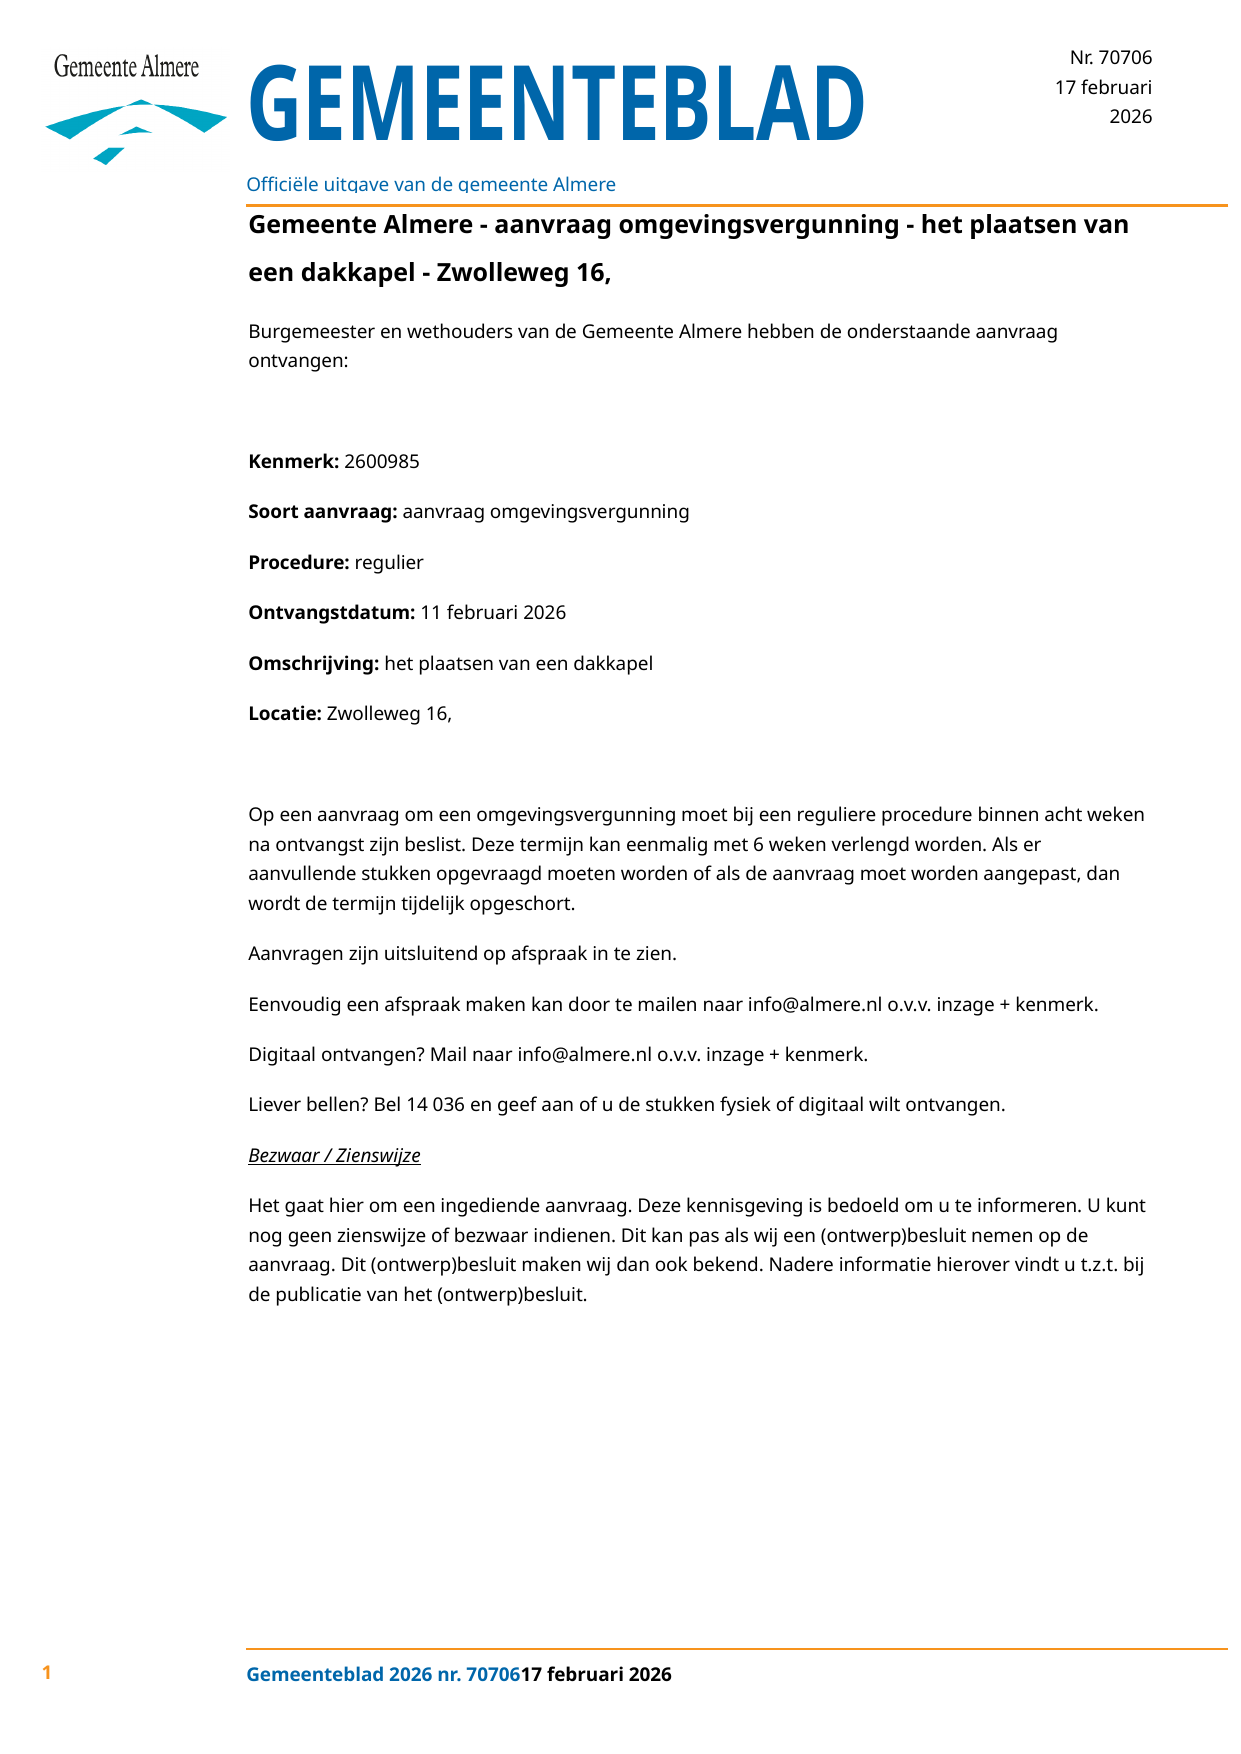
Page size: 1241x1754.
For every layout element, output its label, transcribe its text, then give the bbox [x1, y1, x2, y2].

text Aanvragen zijn uitsluitend op afspraak in te zien. [248, 940, 1152, 966]
text Gemeente Almere - aanvraag omgevingsvergunning - het plaatsen van een dakkapel - Zwolleweg 16, [248, 207, 1152, 288]
text Ontvangstdatum: 11 februari 2026 [248, 599, 1152, 625]
text Op een aanvraag om een omgevingsvergunning moet bij een reguliere procedure binnen acht weken na ontvangst zijn beslist. Deze termijn kan eenmalig met 6 weken verlengd worden. Als er aanvullende stukken opgevraagd moeten worden of als de aanvraag moet worden aangepast, dan wordt de termijn tijdelijk opgeschort. [248, 801, 1152, 916]
text Soort aanvraag: aanvraag omgevingsvergunning [248, 499, 1152, 524]
text Burgemeester en wethouders van de Gemeente Almere hebben de onderstaande aanvraag ontvangen: [248, 318, 1152, 373]
text Bezwaar / Zienswijze [248, 1142, 1152, 1168]
text Digitaal ontvangen? Mail naar info@almere.nl o.v.v. inzage + kenmerk. [248, 1041, 1152, 1067]
picture [41, 47, 231, 172]
text Omschrijving: het plaatsen van een dakkapel [248, 650, 1152, 676]
text Eenvoudig een afspraak maken kan door te mailen naar info@almere.nl o.v.v. inzage + kenmerk. [248, 991, 1152, 1017]
text Locatie: Zwolleweg 16, [248, 700, 1152, 726]
text Het gaat hier om een ingediende aanvraag. Deze kennisgeving is bedoeld om u te informeren. U kunt nog geen zienswijze of bezwaar indienen. Dit kan pas als wij een (ontwerp)besluit nemen op de aanvraag. Dit (ontwerp)besluit maken wij dan ook bekend. Nadere informatie hierover vindt u t.z.t. bij de publicatie van het (ontwerp)besluit. [248, 1192, 1152, 1307]
text Liever bellen? Bel 14 036 en geef aan of u de stukken fysiek of digitaal wilt ontvangen. [248, 1092, 1152, 1117]
text Kenmerk: 2600985 [248, 448, 1152, 474]
text Procedure: regulier [248, 549, 1152, 575]
